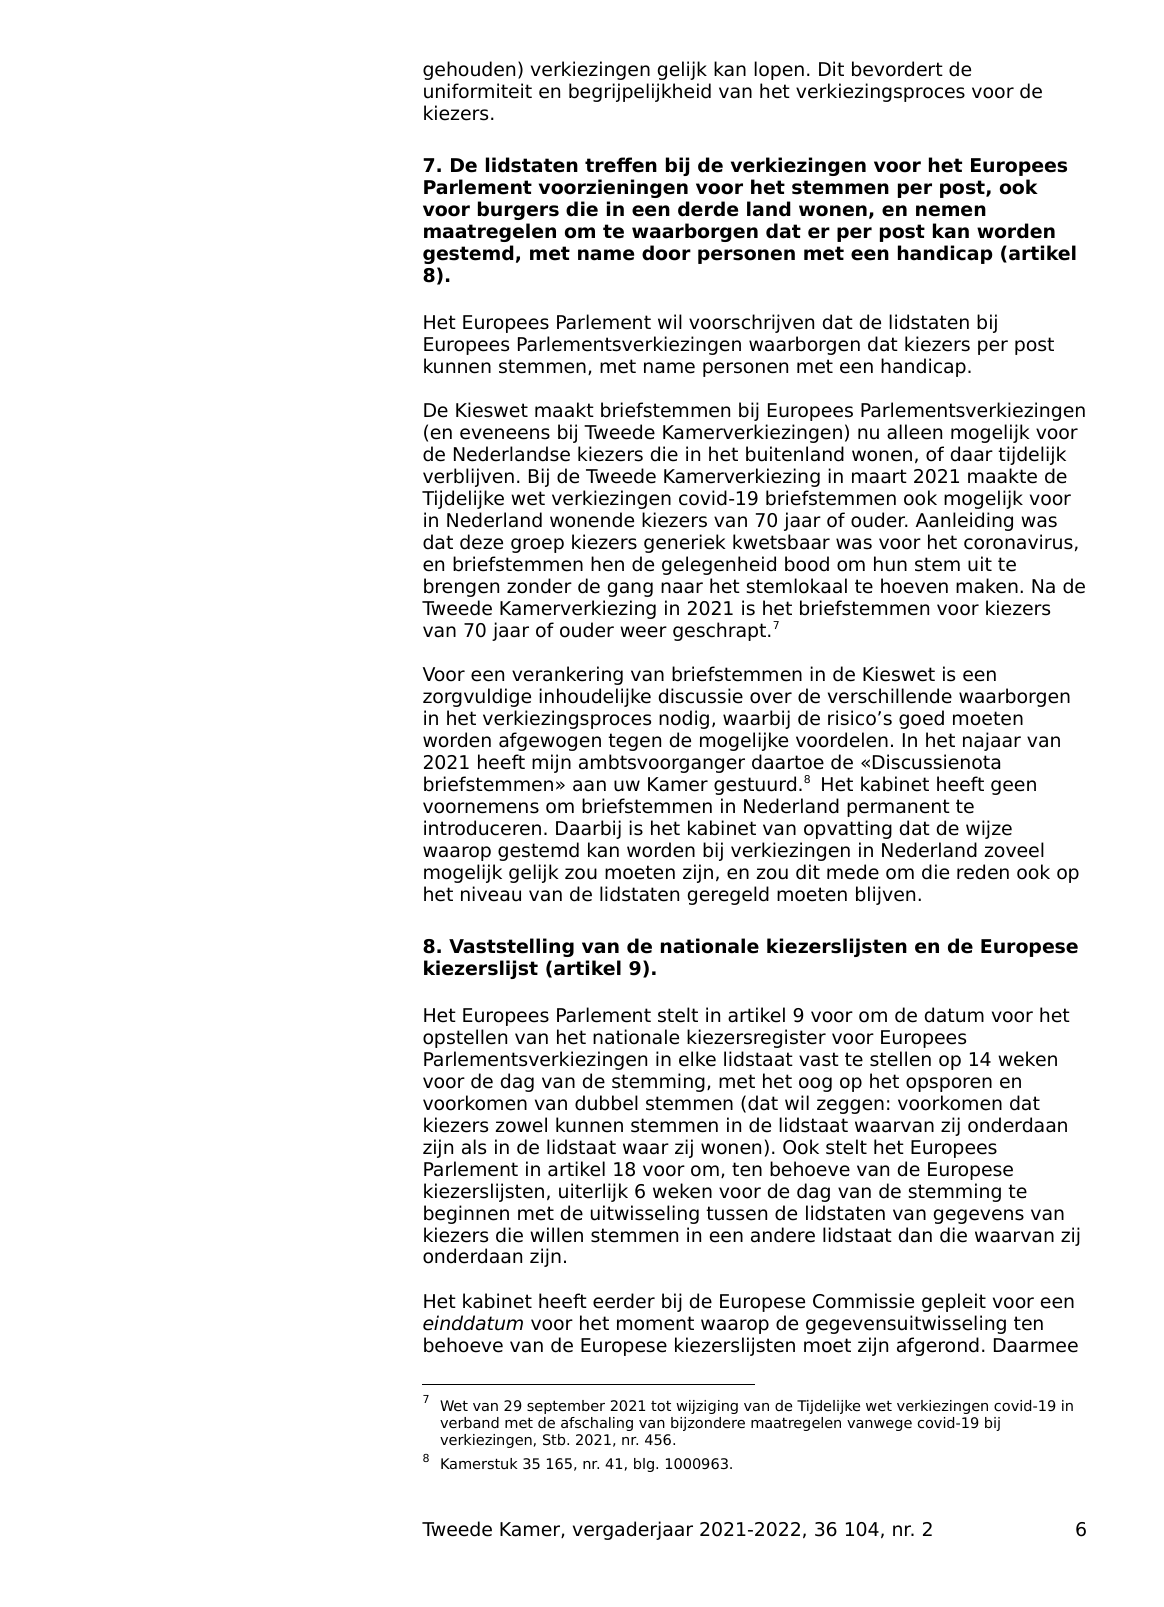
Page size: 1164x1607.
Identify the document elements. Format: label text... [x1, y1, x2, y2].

text gehouden) verkiezingen gelijk kan lopen. Dit bevordert de uniformiteit en begrijpelijkheid van het verkiezingsproces voor de kiezers. [422, 59, 1087, 125]
subtitle 8. Vaststelling van de nationale kiezerslijsten en de Europese kiezerslijst (artikel 9). [422, 936, 1087, 980]
text Het kabinet heeft eerder bij de Europese Commissie gepleit voor een einddatum voor het moment waarop de gegevensuitwisseling ten behoeve van de Europese kiezerslijsten moet zijn afgerond. Daarmee [422, 1291, 1087, 1357]
text Het Europees Parlement stelt in artikel 9 voor om de datum voor het opstellen van het nationale kiezersregister voor Europees Parlementsverkiezingen in elke lidstaat vast te stellen op 14 weken voor de dag van de stemming, met het oog op het opsporen en voorkomen van dubbel stemmen (dat wil zeggen: voorkomen dat kiezers zowel kunnen stemmen in de lidstaat waarvan zij onderdaan zijn als in de lidstaat waar zij wonen). Ook stelt het Europees Parlement in artikel 18 voor om, ten behoeve van de Europese kiezerslijsten, uiterlijk 6 weken voor de dag van de stemming te beginnen met de uitwisseling tussen de lidstaten van gegevens van kiezers die willen stemmen in een andere lidstaat dan die waarvan zij onderdaan zijn. [422, 1005, 1087, 1268]
subtitle 7. De lidstaten treffen bij de verkiezingen voor het Europees Parlement voorzieningen voor het stemmen per post, ook voor burgers die in een derde land wonen, en nemen maatregelen om te waarborgen dat er per post kan worden gestemd, met name door personen met een handicap (artikel 8). [422, 155, 1087, 287]
text Kamerstuk 35 165, nr. 41, blg. 1000963. [422, 1452, 1087, 1474]
text De Kieswet maakt briefstemmen bij Europees Parlementsverkiezingen (en eveneens bij Tweede Kamerverkiezingen) nu alleen mogelijk voor de Nederlandse kiezers die in het buitenland wonen, of daar tijdelijk verblijven. Bij de Tweede Kamerverkiezing in maart 2021 maakte de Tijdelijke wet verkiezingen covid-19 briefstemmen ook mogelijk voor in Nederland wonende kiezers van 70 jaar of ouder. Aanleiding was dat deze groep kiezers generiek kwetsbaar was voor het coronavirus, en briefstemmen hen de gelegenheid bood om hun stem uit te brengen zonder de gang naar het stemlokaal te hoeven maken. Na de Tweede Kamerverkiezing in 2021 is het briefstemmen voor kiezers van 70 jaar of ouder weer geschrapt. [422, 400, 1087, 642]
text Voor een verankering van briefstemmen in de Kieswet is een zorgvuldige inhoudelijke discussie over de verschillende waarborgen in het verkiezingsproces nodig, waarbij de risico’s goed moeten worden afgewogen tegen de mogelijke voordelen. In het najaar van 2021 heeft mijn ambtsvoorganger daartoe de «Discussienota briefstemmen» aan uw Kamer gestuurd. Het kabinet heeft geen voornemens om briefstemmen in Nederland permanent te introduceren. Daarbij is het kabinet van opvatting dat de wijze waarop gestemd kan worden bij verkiezingen in Nederland zoveel mogelijk gelijk zou moeten zijn, en zou dit mede om die reden ook op het niveau van de lidstaten geregeld moeten blijven. [422, 664, 1087, 906]
text Het Europees Parlement wil voorschrijven dat de lidstaten bij Europees Parlementsverkiezingen waarborgen dat kiezers per post kunnen stemmen, met name personen met een handicap. [422, 312, 1087, 378]
text Wet van 29 september 2021 tot wijziging van de Tijdelijke wet verkiezingen covid-19 in verband met de afschaling van bijzondere maatregelen vanwege covid-19 bij verkiezingen, Stb. 2021, nr. 456. [422, 1393, 1087, 1449]
